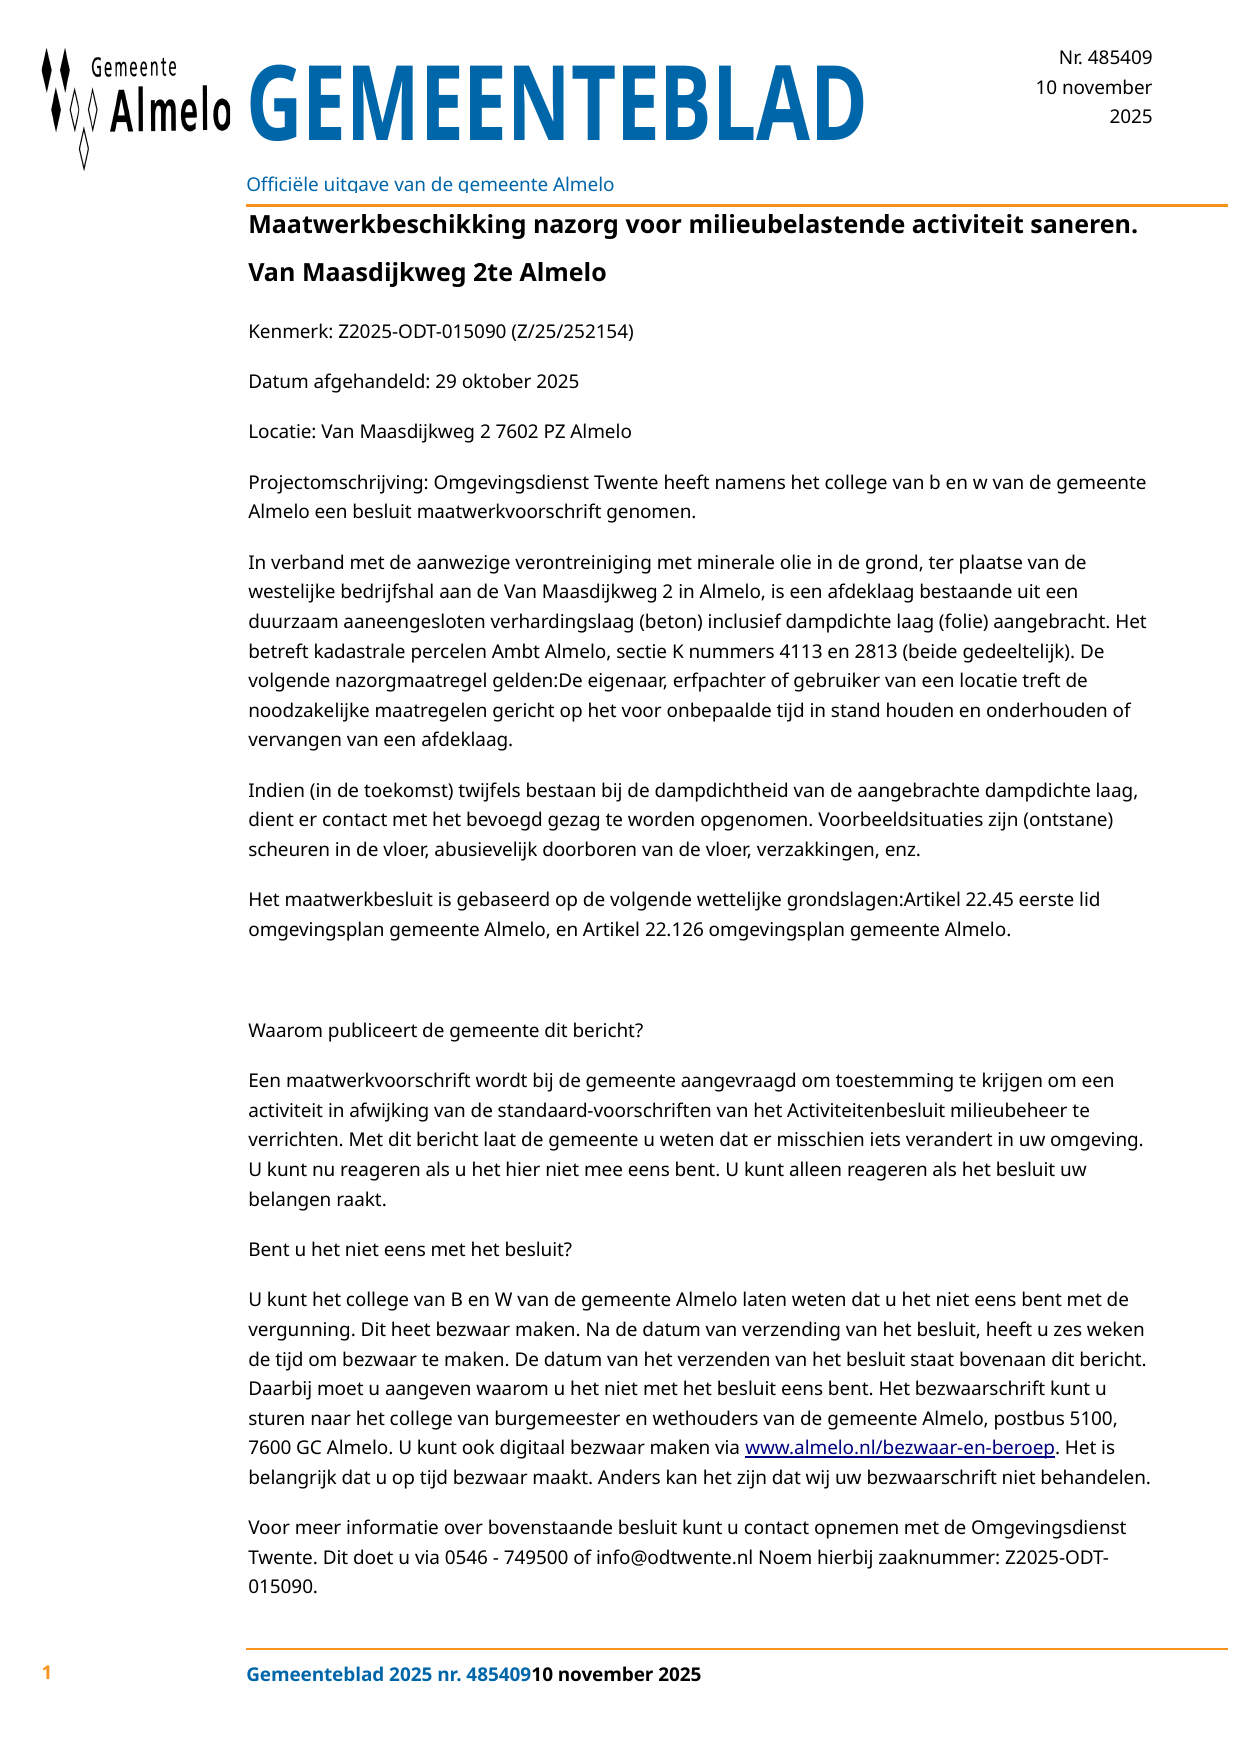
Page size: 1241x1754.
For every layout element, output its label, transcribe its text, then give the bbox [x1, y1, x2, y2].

text Projectomschrijving: Omgevingsdienst Twente heeft namens het college van b en w van de gemeente Almelo een besluit maatwerkvoorschrift genomen. [248, 469, 1152, 524]
text In verband met de aanwezige verontreiniging met minerale olie in de grond, ter plaatse van de westelijke bedrijfshal aan de Van Maasdijkweg 2 in Almelo, is een afdeklaag bestaande uit een duurzaam aaneengesloten verhardingslaag (beton) inclusief dampdichte laag (folie) aangebracht. Het betreft kadastrale percelen Ambt Almelo, sectie K nummers 4113 en 2813 (beide gedeeltelijk). De volgende nazorgmaatregel gelden:De eigenaar, erfpachter of gebruiker van een locatie treft de noodzakelijke maatregelen gericht op het voor onbepaalde tijd in stand houden en onderhouden of vervangen van een afdeklaag. [248, 549, 1152, 752]
text Indien (in de toekomst) twijfels bestaan bij de dampdichtheid van de aangebrachte dampdichte laag, dient er contact met het bevoegd gezag te worden opgenomen. Voorbeeldsituaties zijn (ontstane) scheuren in de vloer, abusievelijk doorboren van de vloer, verzakkingen, enz. [248, 777, 1152, 862]
text Maatwerkbeschikking nazorg voor milieubelastende activiteit saneren. Van Maasdijkweg 2te Almelo [248, 207, 1152, 288]
text Voor meer informatie over bovenstaande besluit kunt u contact opnemen met de Omgevingsdienst Twente. Dit doet u via 0546 - 749500 of info@odtwente.nl Noem hierbij zaaknummer: Z2025-ODT-015090. [248, 1514, 1152, 1599]
text Kenmerk: Z2025-ODT-015090 (Z/25/252154) [248, 318, 1152, 344]
text Waarom publiceert de gemeente dit bericht? [248, 1017, 1152, 1043]
text Het maatwerkbesluit is gebaseerd op de volgende wettelijke grondslagen:Artikel 22.45 eerste lid omgevingsplan gemeente Almelo, en Artikel 22.126 omgevingsplan gemeente Almelo. [248, 887, 1152, 942]
text Bent u het niet eens met het besluit? [248, 1236, 1152, 1262]
text Datum afgehandeld: 29 oktober 2025 [248, 368, 1152, 394]
text U kunt het college van B en W van de gemeente Almelo laten weten dat u het niet eens bent met de vergunning. Dit heet bezwaar maken. Na de datum van verzending van het besluit, heeft u zes weken de tijd om bezwaar te maken. De datum van het verzenden van het besluit staat bovenaan dit bericht. Daarbij moet u aangeven waarom u het niet met het besluit eens bent. Het bezwaarschrift kunt u sturen naar het college van burgemeester en wethouders van de gemeente Almelo, postbus 5100, 7600 GC Almelo. U kunt ook digitaal bezwaar maken via www.almelo.nl/bezwaar-en-beroep. Het is belangrijk dat u op tijd bezwaar maakt. Anders kan het zijn dat wij uw bezwaarschrift niet behandelen. [248, 1287, 1152, 1490]
picture [41, 47, 231, 172]
text Locatie: Van Maasdijkweg 2 7602 PZ Almelo [248, 419, 1152, 444]
text Een maatwerkvoorschrift wordt bij de gemeente aangevraagd om toestemming te krijgen om een activiteit in afwijking van de standaard-voorschriften van het Activiteitenbesluit milieubeheer te verrichten. Met dit bericht laat de gemeente u weten dat er misschien iets verandert in uw omgeving. U kunt nu reageren als u het hier niet mee eens bent. U kunt alleen reageren als het besluit uw belangen raakt. [248, 1067, 1152, 1212]
